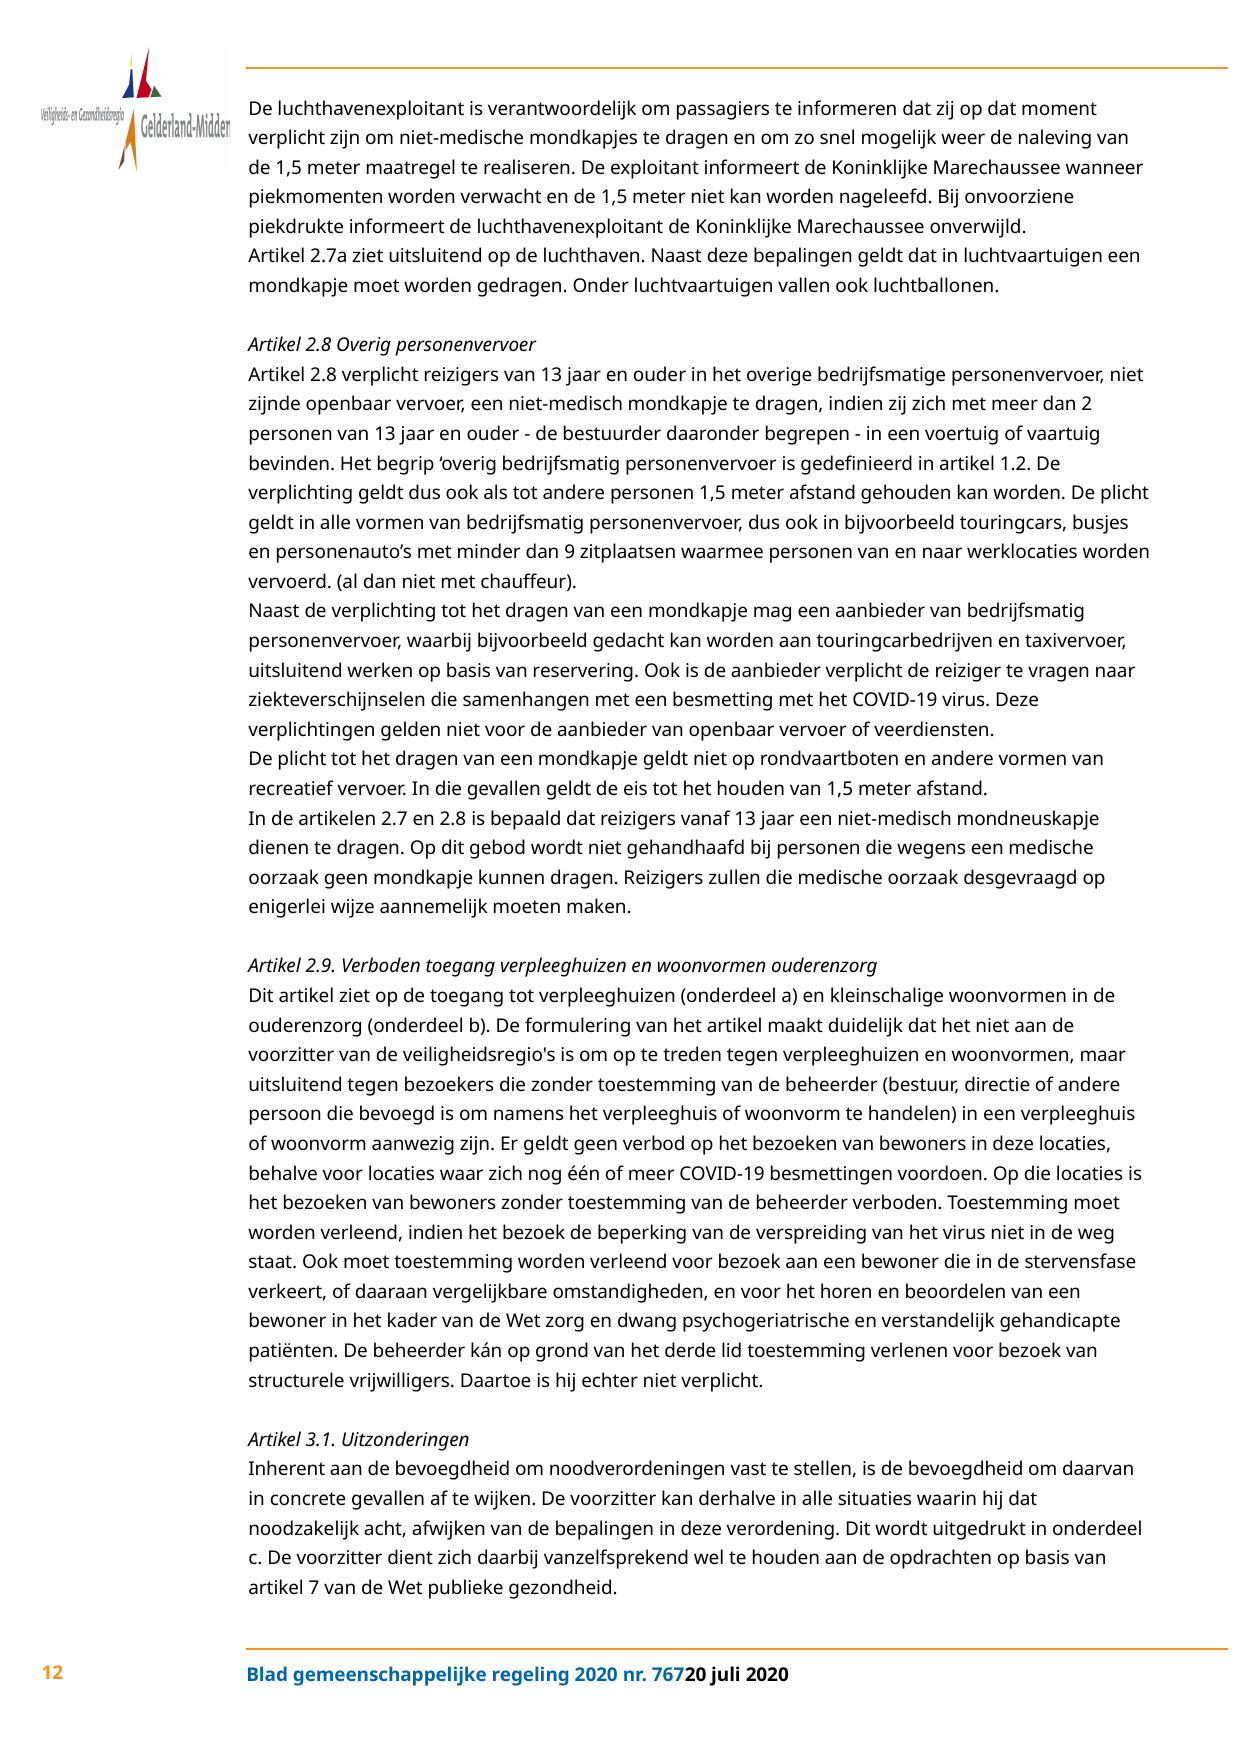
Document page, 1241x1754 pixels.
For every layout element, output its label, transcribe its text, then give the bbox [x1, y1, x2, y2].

text De plicht tot het dragen van een mondkapje geldt niet op rondvaartboten en andere vormen van recreatief vervoer. In die gevallen geldt de eis tot het houden van 1,5 meter afstand. [248, 746, 1152, 801]
text Artikel 2.8 verplicht reizigers van 13 jaar en ouder in het overige bedrijfsmatige personenvervoer, niet zijnde openbaar vervoer, een niet-medisch mondkapje te dragen, indien zij zich met meer dan 2 personen van 13 jaar en ouder - de bestuurder daaronder begrepen - in een voertuig of vaartuig bevinden. Het begrip ‘overig bedrijfsmatig personenvervoer is gedefinieerd in artikel 1.2. De verplichting geldt dus ook als tot andere personen 1,5 meter afstand gehouden kan worden. De plicht geldt in alle vormen van bedrijfsmatig personenvervoer, dus ook in bijvoorbeeld touringcars, busjes en personenauto’s met minder dan 9 zitplaatsen waarmee personen van en naar werklocaties worden vervoerd. (al dan niet met chauffeur). [248, 361, 1152, 594]
picture [41, 47, 231, 172]
text Artikel 2.8 Overig personenvervoer [248, 331, 1152, 357]
text Artikel 3.1. Uitzonderingen [248, 1426, 1152, 1452]
text Naast de verplichting tot het dragen van een mondkapje mag een aanbieder van bedrijfsmatig personenvervoer, waarbij bijvoorbeeld gedacht kan worden aan touringcarbedrijven en taxivervoer, uitsluitend werken op basis van reservering. Ook is de aanbieder verplicht de reiziger te vragen naar ziekteverschijnselen die samenhangen met een besmetting met het COVID-19 virus. Deze verplichtingen gelden niet voor de aanbieder van openbaar vervoer of veerdiensten. [248, 598, 1152, 742]
text Artikel 2.7a ziet uitsluitend op de luchthaven. Naast deze bepalingen geldt dat in luchtvaartuigen een mondkapje moet worden gedragen. Onder luchtvaartuigen vallen ook luchtballonen. [248, 243, 1152, 298]
text Inherent aan de bevoegdheid om noodverordeningen vast te stellen, is de bevoegdheid om daarvan in concrete gevallen af te wijken. De voorzitter kan derhalve in alle situaties waarin hij dat noodzakelijk acht, afwijken van de bepalingen in deze verordening. Dit wordt uitgedrukt in onderdeel c. De voorzitter dient zich daarbij vanzelfsprekend wel te houden aan de opdrachten op basis van artikel 7 van de Wet publieke gezondheid. [248, 1456, 1152, 1600]
text In de artikelen 2.7 en 2.8 is bepaald dat reizigers vanaf 13 jaar een niet-medisch mondneuskapje dienen te dragen. Op dit gebod wordt niet gehandhaafd bij personen die wegens een medische oorzaak geen mondkapje kunnen dragen. Reizigers zullen die medische oorzaak desgevraagd op enigerlei wijze aannemelijk moeten maken. [248, 805, 1152, 919]
text Dit artikel ziet op de toegang tot verpleeghuizen (onderdeel a) en kleinschalige woonvormen in de ouderenzorg (onderdeel b). De formulering van het artikel maakt duidelijk dat het niet aan de voorzitter van de veiligheidsregio's is om op te treden tegen verpleeghuizen en woonvormen, maar uitsluitend tegen bezoekers die zonder toestemming van de beheerder (bestuur, directie of andere persoon die bevoegd is om namens het verpleeghuis of woonvorm te handelen) in een verpleeghuis of woonvorm aanwezig zijn. Er geldt geen verbod op het bezoeken van bewoners in deze locaties, behalve voor locaties waar zich nog één of meer COVID-19 besmettingen voordoen. Op die locaties is het bezoeken van bewoners zonder toestemming van de beheerder verboden. Toestemming moet worden verleend, indien het bezoek de beperking van de verspreiding van het virus niet in de weg staat. Ook moet toestemming worden verleend voor bezoek aan een bewoner die in de stervensfase verkeert, of daaraan vergelijkbare omstandigheden, en voor het horen en beoordelen van een bewoner in het kader van de Wet zorg en dwang psychogeriatrische en verstandelijk gehandicapte patiënten. De beheerder kán op grond van het derde lid toestemming verlenen voor bezoek van structurele vrijwilligers. Daartoe is hij echter niet verplicht. [248, 982, 1152, 1393]
text Artikel 2.9. Verboden toegang verpleeghuizen en woonvormen ouderenzorg [248, 953, 1152, 978]
text De luchthavenexploitant is verantwoordelijk om passagiers te informeren dat zij op dat moment verplicht zijn om niet-medische mondkapjes te dragen en om zo snel mogelijk weer de naleving van de 1,5 meter maatregel te realiseren. De exploitant informeert de Koninklijke Marechaussee wanneer piekmomenten worden verwacht en de 1,5 meter niet kan worden nageleefd. Bij onvoorziene piekdrukte informeert de luchthavenexploitant de Koninklijke Marechaussee onverwijld. [248, 95, 1152, 239]
